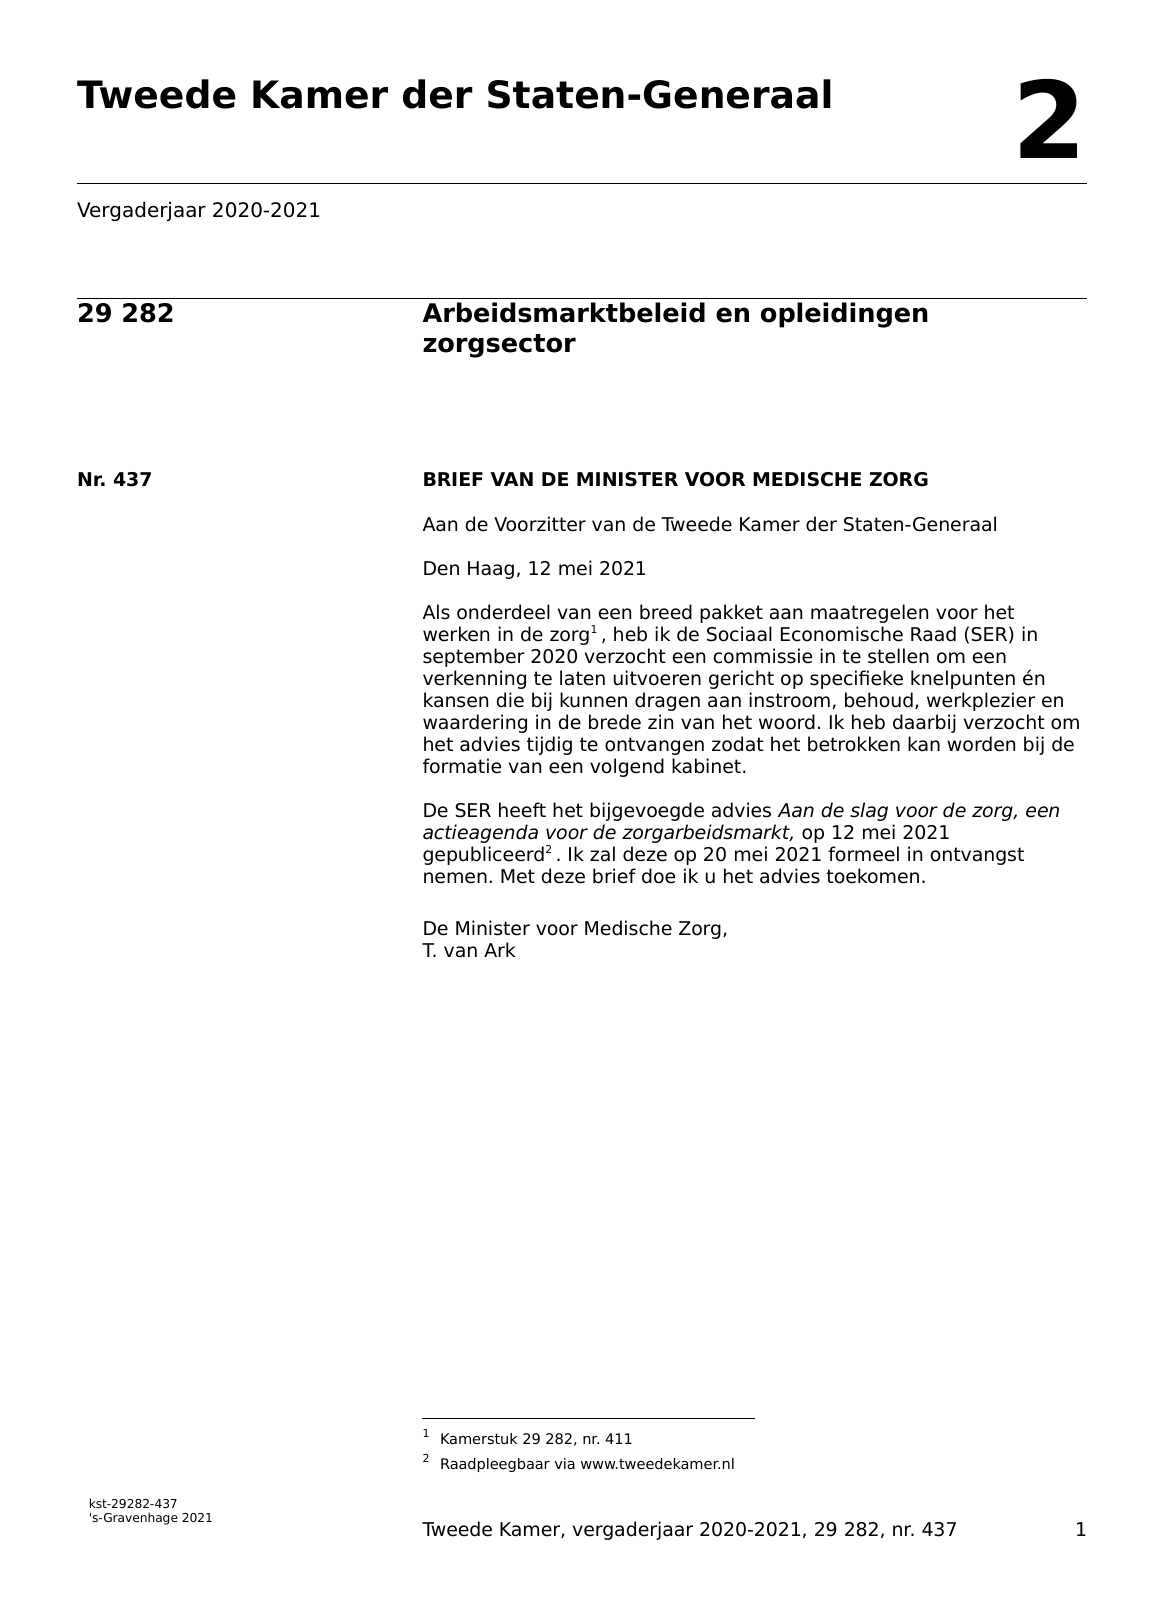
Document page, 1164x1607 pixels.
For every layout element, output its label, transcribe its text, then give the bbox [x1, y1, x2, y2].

table_header 2 [886, 59, 1087, 183]
text Aan de Voorzitter van de Tweede Kamer der Staten-Generaal [422, 513, 1087, 536]
text Kamerstuk 29 282, nr. 411 [422, 1427, 1087, 1449]
text Als onderdeel van een breed pakket aan maatregelen voor het werken in de zorg, heb ik de Sociaal Economische Raad (SER) in september 2020 verzocht een commissie in te stellen om een verkenning te laten uitvoeren gericht op specifieke knelpunten én kansen die bij kunnen dragen aan instroom, behoud, werkplezier en waardering in de brede zin van het woord. Ik heb daarbij verzocht om het advies tijdig te ontvangen zodat het betrokken kan worden bij de formatie van een volgend kabinet. [422, 602, 1087, 778]
table_cell Vergaderjaar 2020-2021 [77, 184, 1087, 298]
text De Minister voor Medische Zorg, T. van Ark [422, 918, 1087, 962]
table_header Tweede Kamer der Staten-Generaal [77, 59, 886, 183]
text Raadpleegbaar via www.tweedekamer.nl [422, 1452, 1087, 1474]
subtitle 29 282 Arbeidsmarktbeleid en opleidingen zorgsector [77, 299, 1087, 358]
text De SER heeft het bijgevoegde advies Aan de slag voor de zorg, een actieagenda voor de zorgarbeidsmarkt, op 12 mei 2021 gepubliceerd. Ik zal deze op 20 mei 2021 formeel in ontvangst nemen. Met deze brief doe ik u het advies toekomen. [422, 800, 1087, 888]
text 's-Gravenhage 2021 [88, 1511, 323, 1525]
subtitle Nr. 437 BRIEF VAN DE MINISTER VOOR MEDISCHE ZORG [77, 469, 1087, 491]
text Den Haag, 12 mei 2021 [422, 558, 1087, 580]
text kst-29282-437 [88, 1497, 323, 1511]
